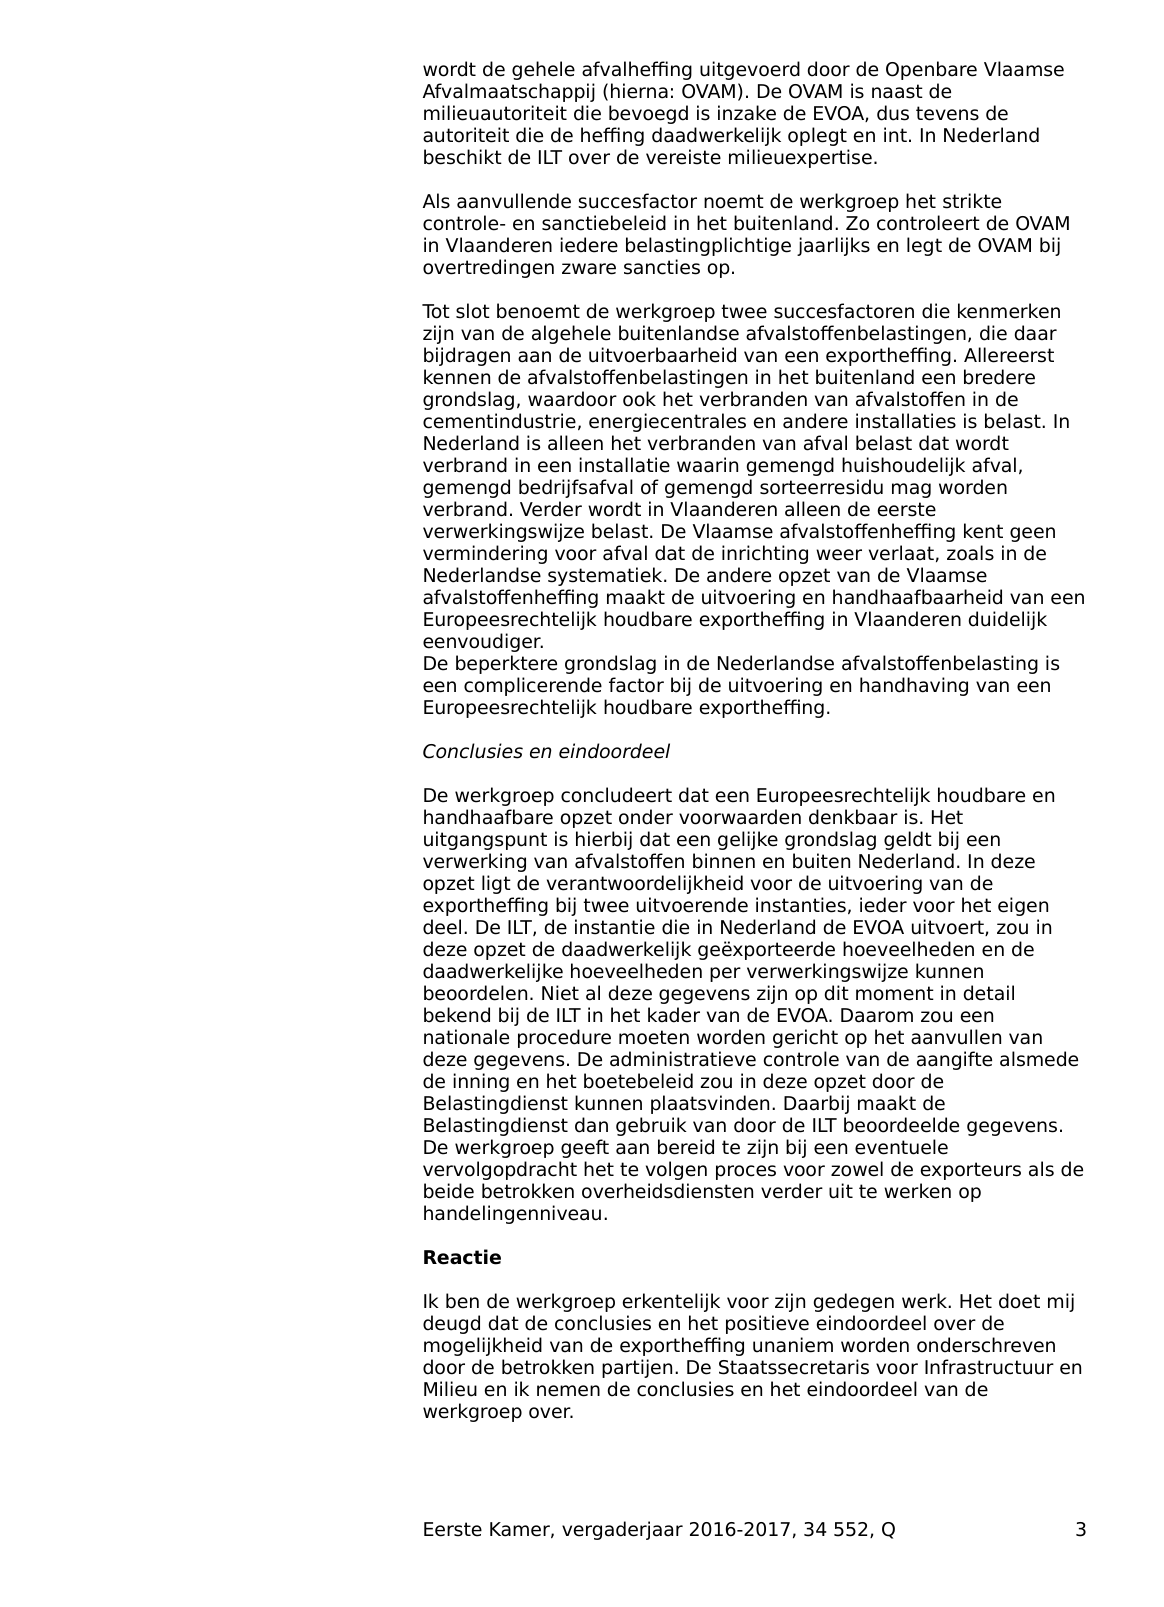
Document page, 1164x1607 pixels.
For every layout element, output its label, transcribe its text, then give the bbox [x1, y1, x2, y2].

subtitle Conclusies en eindoordeel [422, 741, 1087, 763]
text Tot slot benoemt de werkgroep twee succesfactoren die kenmerken zijn van de algehele buitenlandse afvalstoffenbelastingen, die daar bijdragen aan de uitvoerbaarheid van een exportheffing. Allereerst kennen de afvalstoffenbelastingen in het buitenland een bredere grondslag, waardoor ook het verbranden van afvalstoffen in de cementindustrie, energiecentrales en andere installaties is belast. In Nederland is alleen het verbranden van afval belast dat wordt verbrand in een installatie waarin gemengd huishoudelijk afval, gemengd bedrijfsafval of gemengd sorteerresidu mag worden verbrand. Verder wordt in Vlaanderen alleen de eerste verwerkingswijze belast. De Vlaamse afvalstoffenheffing kent geen vermindering voor afval dat de inrichting weer verlaat, zoals in de Nederlandse systematiek. De andere opzet van de Vlaamse afvalstoffenheffing maakt de uitvoering en handhaafbaarheid van een Europeesrechtelijk houdbare exportheffing in Vlaanderen duidelijk eenvoudiger. [422, 301, 1087, 653]
text Als aanvullende succesfactor noemt de werkgroep het strikte controle- en sanctiebeleid in het buitenland. Zo controleert de OVAM in Vlaanderen iedere belastingplichtige jaarlijks en legt de OVAM bij overtredingen zware sancties op. [422, 191, 1087, 279]
text Ik ben de werkgroep erkentelijk voor zijn gedegen werk. Het doet mij deugd dat de conclusies en het positieve eindoordeel over de mogelijkheid van de exportheffing unaniem worden onderschreven door de betrokken partijen. De Staatssecretaris voor Infrastructuur en Milieu en ik nemen de conclusies en het eindoordeel van de werkgroep over. [422, 1291, 1087, 1423]
text De beperktere grondslag in de Nederlandse afvalstoffenbelasting is een complicerende factor bij de uitvoering en handhaving van een Europeesrechtelijk houdbare exportheffing. [422, 653, 1087, 719]
subtitle Reactie [422, 1247, 1087, 1269]
text De werkgroep concludeert dat een Europeesrechtelijk houdbare en handhaafbare opzet onder voorwaarden denkbaar is. Het uitgangspunt is hierbij dat een gelijke grondslag geldt bij een verwerking van afvalstoffen binnen en buiten Nederland. In deze opzet ligt de verantwoordelijkheid voor de uitvoering van de exportheffing bij twee uitvoerende instanties, ieder voor het eigen deel. De ILT, de instantie die in Nederland de EVOA uitvoert, zou in deze opzet de daadwerkelijk geëxporteerde hoeveelheden en de daadwerkelijke hoeveelheden per verwerkingswijze kunnen beoordelen. Niet al deze gegevens zijn op dit moment in detail bekend bij de ILT in het kader van de EVOA. Daarom zou een nationale procedure moeten worden gericht op het aanvullen van deze gegevens. De administratieve controle van de aangifte alsmede de inning en het boetebeleid zou in deze opzet door de Belastingdienst kunnen plaatsvinden. Daarbij maakt de Belastingdienst dan gebruik van door de ILT beoordeelde gegevens. De werkgroep geeft aan bereid te zijn bij een eventuele vervolgopdracht het te volgen proces voor zowel de exporteurs als de beide betrokken overheidsdiensten verder uit te werken op handelingenniveau. [422, 785, 1087, 1225]
text wordt de gehele afvalheffing uitgevoerd door de Openbare Vlaamse Afvalmaatschappij (hierna: OVAM). De OVAM is naast de milieuautoriteit die bevoegd is inzake de EVOA, dus tevens de autoriteit die de heffing daadwerkelijk oplegt en int. In Nederland beschikt de ILT over de vereiste milieuexpertise. [422, 59, 1087, 169]
